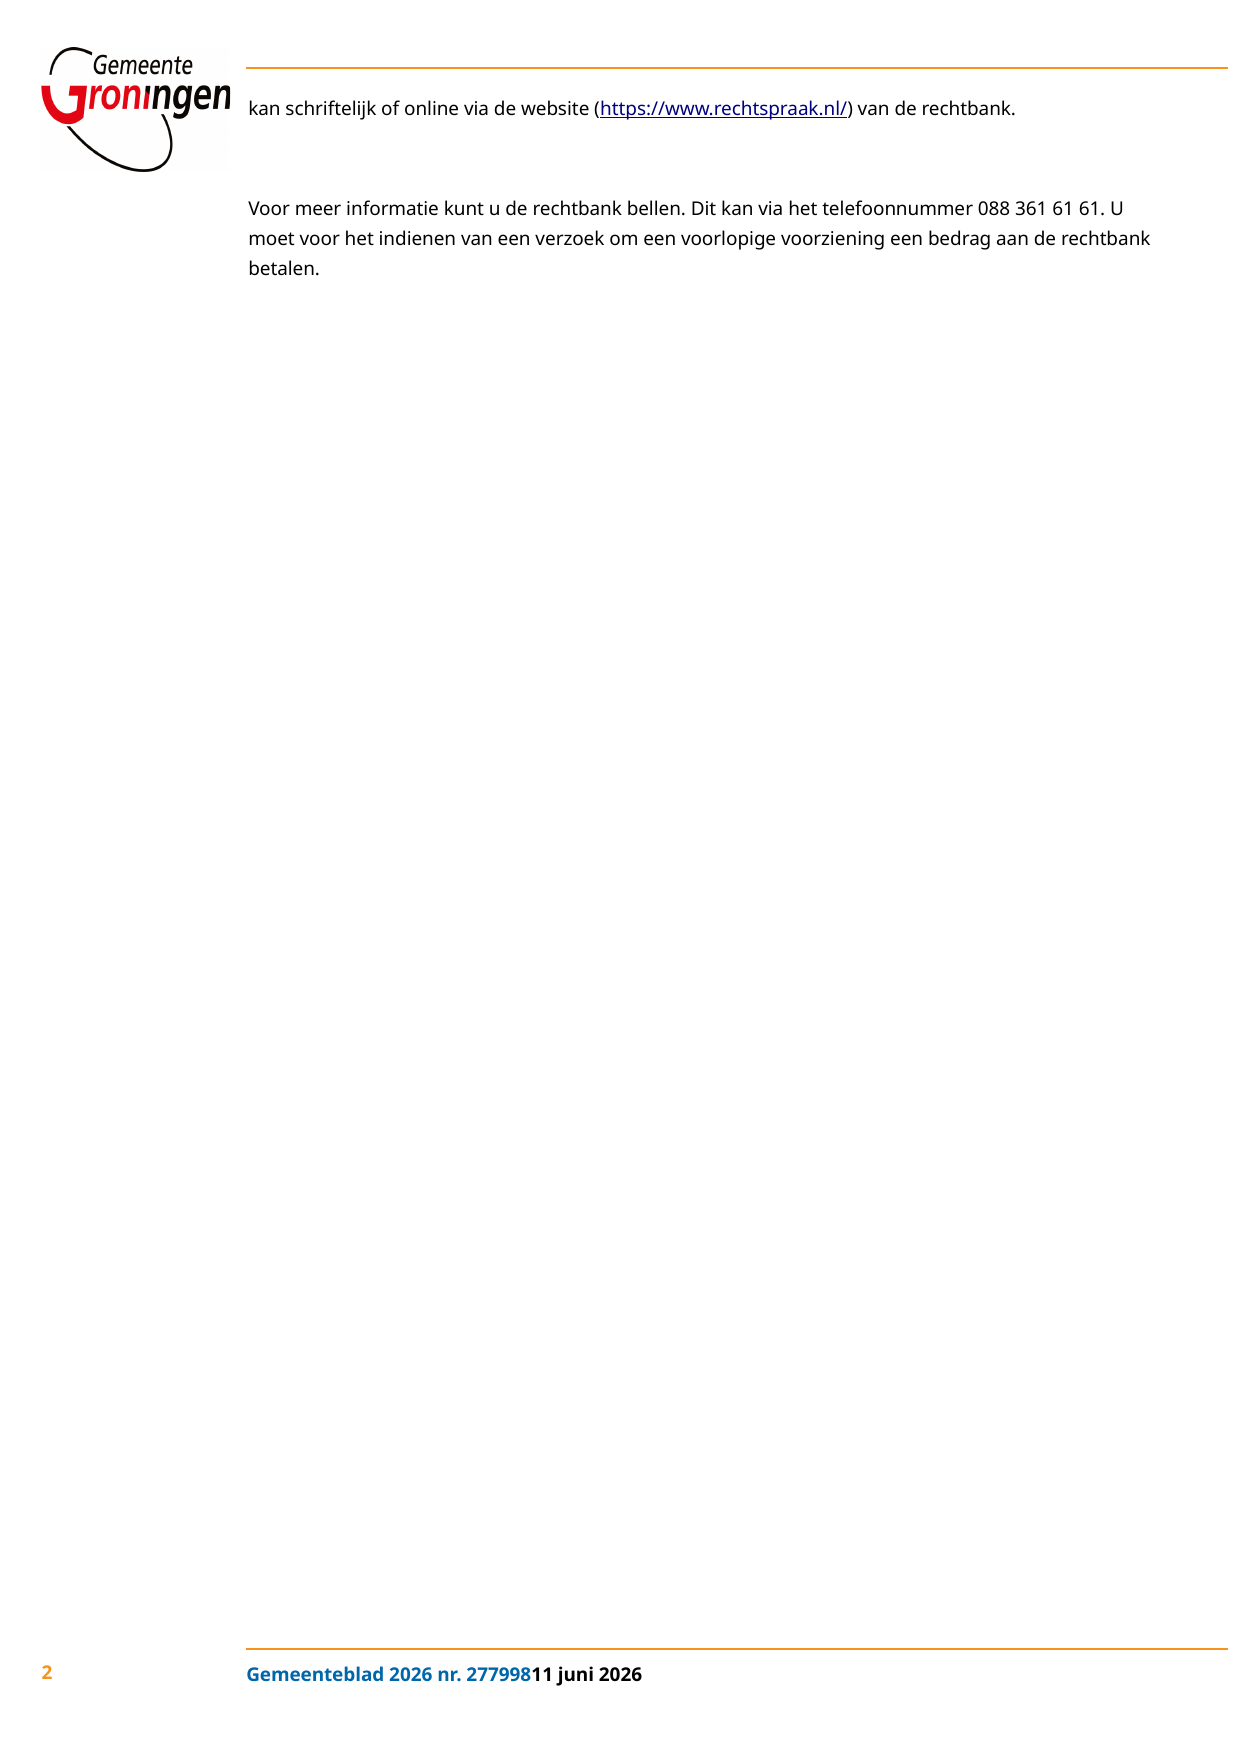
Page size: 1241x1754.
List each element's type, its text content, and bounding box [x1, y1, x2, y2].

text kan schriftelijk of online via de website (https://www.rechtspraak.nl/) van de rechtbank. [248, 95, 1152, 121]
text Voor meer informatie kunt u de rechtbank bellen. Dit kan via het telefoonnummer 088 361 61 61. U moet voor het indienen van een verzoek om een voorlopige voorziening een bedrag aan de rechtbank betalen. [248, 196, 1152, 281]
picture [41, 47, 231, 172]
